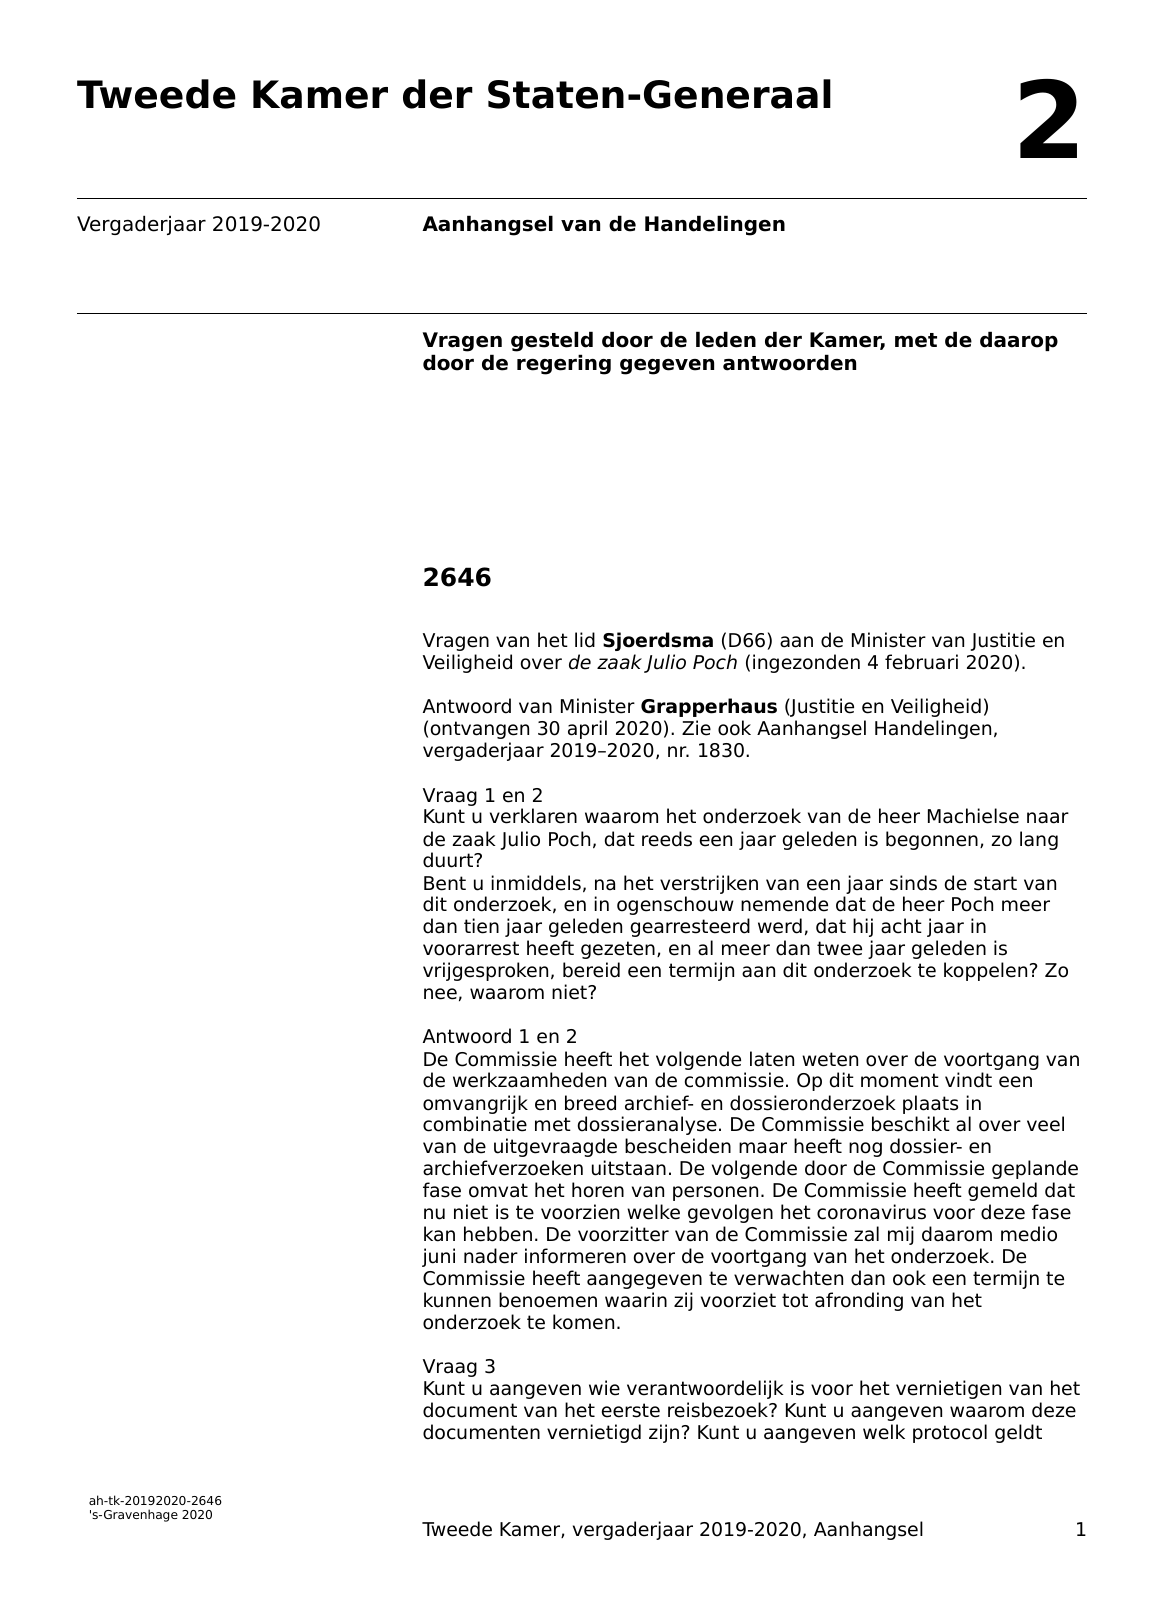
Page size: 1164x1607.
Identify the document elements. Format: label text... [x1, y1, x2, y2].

text Antwoord 1 en 2 [422, 1026, 1087, 1048]
text Vragen van het lid Sjoerdsma (D66) aan de Minister van Justitie en Veiligheid over de zaak Julio Poch (ingezonden 4 februari 2020). [422, 630, 1087, 674]
text Bent u inmiddels, na het verstrijken van een jaar sinds de start van dit onderzoek, en in ogenschouw nemende dat de heer Poch meer dan tien jaar geleden gearresteerd werd, dat hij acht jaar in voorarrest heeft gezeten, en al meer dan twee jaar geleden is vrijgesproken, bereid een termijn aan dit onderzoek te koppelen? Zo nee, waarom niet? [422, 872, 1087, 1004]
text Antwoord van Minister Grapperhaus (Justitie en Veiligheid) (ontvangen 30 april 2020). Zie ook Aanhangsel Handelingen, vergaderjaar 2019–2020, nr. 1830. [422, 696, 1087, 762]
table_header 2 [886, 59, 1087, 198]
text ah-tk-20192020-2646 [88, 1494, 323, 1508]
text Kunt u verklaren waarom het onderzoek van de heer Machielse naar de zaak Julio Poch, dat reeds een jaar geleden is begonnen, zo lang duurt? [422, 806, 1087, 872]
text 2646 [422, 563, 1087, 592]
table_header Tweede Kamer der Staten-Generaal [77, 59, 886, 198]
text Vraag 3 [422, 1356, 1087, 1378]
table_cell [77, 314, 422, 375]
table_cell Vergaderjaar 2019-2020 [77, 199, 422, 313]
text De Commissie heeft het volgende laten weten over de voortgang van de werkzaamheden van de commissie. Op dit moment vindt een omvangrijk en breed archief- en dossieronderzoek plaats in combinatie met dossieranalyse. De Commissie beschikt al over veel van de uitgevraagde bescheiden maar heeft nog dossier- en archiefverzoeken uitstaan. De volgende door de Commissie geplande fase omvat het horen van personen. De Commissie heeft gemeld dat nu niet is te voorzien welke gevolgen het coronavirus voor deze fase kan hebben. De voorzitter van de Commissie zal mij daarom medio juni nader informeren over de voortgang van het onderzoek. De Commissie heeft aangegeven te verwachten dan ook een termijn te kunnen benoemen waarin zij voorziet tot afronding van het onderzoek te komen. [422, 1048, 1087, 1334]
table_cell Vragen gesteld door de leden der Kamer, met de daarop door de regering gegeven antwoorden [422, 314, 1087, 375]
text Vraag 1 en 2 [422, 784, 1087, 806]
text 's-Gravenhage 2020 [88, 1508, 323, 1522]
table_cell Aanhangsel van de Handelingen [422, 199, 1087, 313]
text Kunt u aangeven wie verantwoordelijk is voor het vernietigen van het document van het eerste reisbezoek? Kunt u aangeven waarom deze documenten vernietigd zijn? Kunt u aangeven welk protocol geldt [422, 1378, 1087, 1444]
